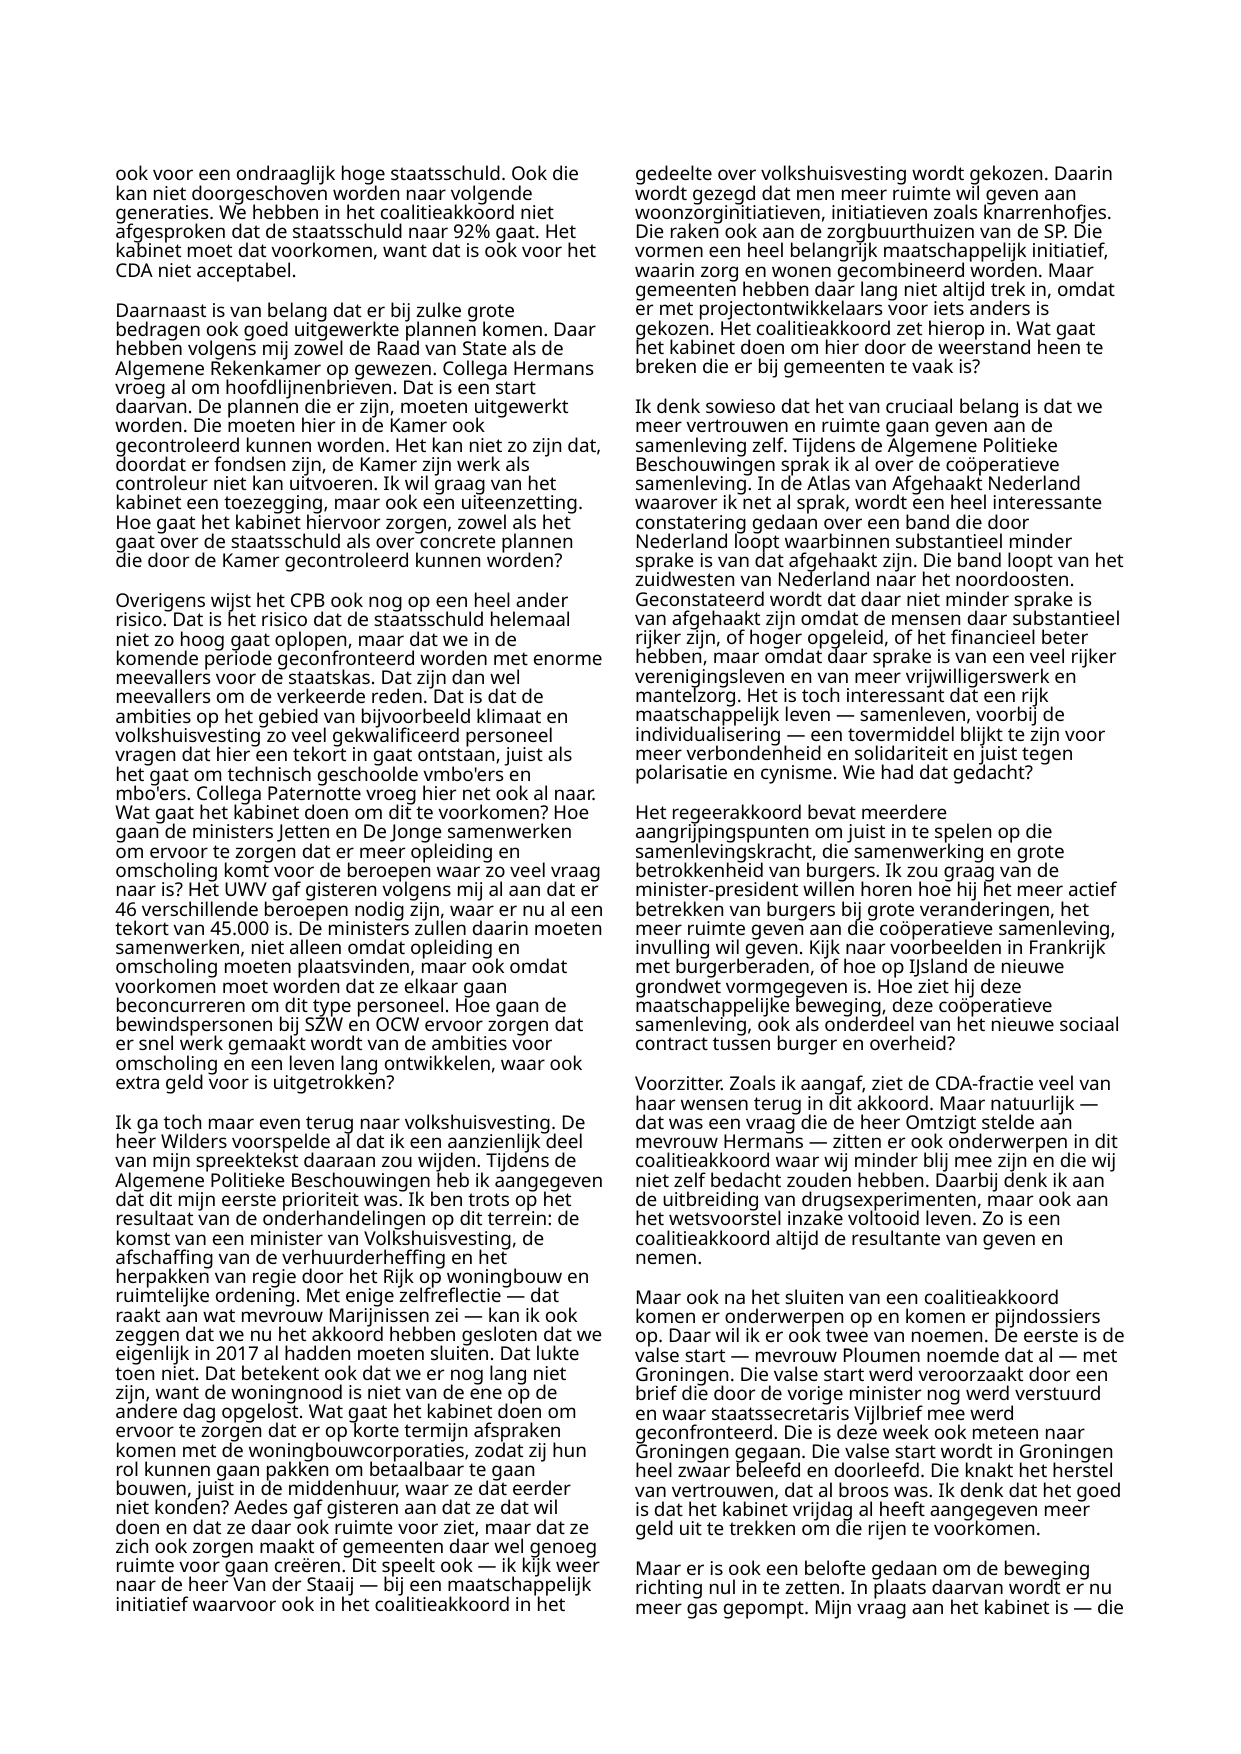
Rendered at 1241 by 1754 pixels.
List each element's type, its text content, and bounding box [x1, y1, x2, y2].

text Ik ga toch maar even terug naar volkshuisvesting. De heer Wilders voorspelde al dat ik een aanzienlijk deel van mijn spreektekst daaraan zou wijden. Tijdens de Algemene Politieke Beschouwingen heb ik aangegeven dat dit mijn eerste prioriteit was. Ik ben trots op het resultaat van de onderhandelingen op dit terrein: de komst van een minister van Volkshuisvesting, de afschaffing van de verhuurderheffing en het herpakken van regie door het Rijk op woningbouw en ruimtelijke ordening. Met enige zelfreflectie — dat raakt aan wat mevrouw Marijnissen zei — kan ik ook zeggen dat we nu het akkoord hebben gesloten dat we eigenlijk in 2017 al hadden moeten sluiten. Dat lukte toen niet. Dat betekent ook dat we er nog lang niet zijn, want de woningnood is niet van de ene op de andere dag opgelost. Wat gaat het kabinet doen om ervoor te zorgen dat er op korte termijn afspraken komen met de woningbouwcorporaties, zodat zij hun rol kunnen gaan pakken om betaalbaar te gaan bouwen, juist in de middenhuur, waar ze dat eerder niet konden? Aedes gaf gisteren aan dat ze dat wil doen en dat ze daar ook ruimte voor ziet, maar dat ze zich ook zorgen maakt of gemeenten daar wel genoeg ruimte voor gaan creëren. Dit speelt ook — ik kijk weer naar de heer Van der Staaij — bij een maatschappelijk initiatief waarvoor ook in het coalitieakkoord in het [115, 1114, 605, 1615]
text Daarnaast is van belang dat er bij zulke grote bedragen ook goed uitgewerkte plannen komen. Daar hebben volgens mij zowel de Raad van State als de Algemene Rekenkamer op gewezen. Collega Hermans vroeg al om hoofdlijnenbrieven. Dat is een start daarvan. De plannen die er zijn, moeten uitgewerkt worden. Die moeten hier in de Kamer ook gecontroleerd kunnen worden. Het kan niet zo zijn dat, doordat er fondsen zijn, de Kamer zijn werk als controleur niet kan uitvoeren. Ik wil graag van het kabinet een toezegging, maar ook een uiteenzetting. Hoe gaat het kabinet hiervoor zorgen, zowel als het gaat over de staatsschuld als over concrete plannen die door de Kamer gecontroleerd kunnen worden? [115, 302, 605, 571]
text ook voor een ondraaglijk hoge staatsschuld. Ook die kan niet doorgeschoven worden naar volgende generaties. We hebben in het coalitieakkoord niet afgesproken dat de staatsschuld naar 92% gaat. Het kabinet moet dat voorkomen, want dat is ook voor het CDA niet acceptabel. [115, 165, 605, 281]
text Overigens wijst het CPB ook nog op een heel ander risico. Dat is het risico dat de staatsschuld helemaal niet zo hoog gaat oplopen, maar dat we in de komende periode geconfronteerd worden met enorme meevallers voor de staatskas. Dat zijn dan wel meevallers om de verkeerde reden. Dat is dat de ambities op het gebied van bijvoorbeeld klimaat en volkshuisvesting zo veel gekwalificeerd personeel vragen dat hier een tekort in gaat ontstaan, juist als het gaat om technisch geschoolde vmbo'ers en mbo'ers. Collega Paternotte vroeg hier net ook al naar. Wat gaat het kabinet doen om dit te voorkomen? Hoe gaan de ministers Jetten en De Jonge samenwerken om ervoor te zorgen dat er meer opleiding en omscholing komt voor de beroepen waar zo veel vraag naar is? Het UWV gaf gisteren volgens mij al aan dat er 46 verschillende beroepen nodig zijn, waar er nu al een tekort van 45.000 is. De ministers zullen daarin moeten samenwerken, niet alleen omdat opleiding en omscholing moeten plaatsvinden, maar ook omdat voorkomen moet worden dat ze elkaar gaan beconcurreren om dit type personeel. Hoe gaan de bewindspersonen bij SZW en OCW ervoor zorgen dat er snel werk gemaakt wordt van de ambities voor omscholing en een leven lang ontwikkelen, waar ook extra geld voor is uitgetrokken? [115, 592, 605, 1093]
text Maar er is ook een belofte gedaan om de beweging richting nul in te zetten. In plaats daarvan wordt er nu meer gas gepompt. Mijn vraag aan het kabinet is — die [635, 1560, 1125, 1618]
text Voorzitter. Zoals ik aangaf, ziet de CDA-fractie veel van haar wensen terug in dit akkoord. Maar natuurlijk — dat was een vraag die de heer Omtzigt stelde aan mevrouw Hermans — zitten er ook onderwerpen in dit coalitieakkoord waar wij minder blij mee zijn en die wij niet zelf bedacht zouden hebben. Daarbij denk ik aan de uitbreiding van drugsexperimenten, maar ook aan het wetsvoorstel inzake voltooid leven. Zo is een coalitieakkoord altijd de resultante van geven en nemen. [635, 1075, 1125, 1268]
text Het regeerakkoord bevat meerdere aangrijpingspunten om juist in te spelen op die samenlevingskracht, die samenwerking en grote betrokkenheid van burgers. Ik zou graag van de minister-president willen horen hoe hij het meer actief betrekken van burgers bij grote veranderingen, het meer ruimte geven aan die coöperatieve samenleving, invulling wil geven. Kijk naar voorbeelden in Frankrijk met burgerberaden, of hoe op IJsland de nieuwe grondwet vormgegeven is. Hoe ziet hij deze maatschappelijke beweging, deze coöperatieve samenleving, ook als onderdeel van het nieuwe sociaal contract tussen burger en overheid? [635, 804, 1125, 1055]
text Maar ook na het sluiten van een coalitieakkoord komen er onderwerpen op en komen er pijndossiers op. Daar wil ik er ook twee van noemen. De eerste is de valse start — mevrouw Ploumen noemde dat al — met Groningen. Die valse start werd veroorzaakt door een brief die door de vorige minister nog werd verstuurd en waar staatssecretaris Vijlbrief mee werd geconfronteerd. Die is deze week ook meteen naar Groningen gegaan. Die valse start wordt in Groningen heel zwaar beleefd en doorleefd. Die knakt het herstel van vertrouwen, dat al broos was. Ik denk dat het goed is dat het kabinet vrijdag al heeft aangegeven meer geld uit te trekken om die rijen te voorkomen. [635, 1289, 1125, 1539]
text gedeelte over volkshuisvesting wordt gekozen. Daarin wordt gezegd dat men meer ruimte wil geven aan woonzorginitiatieven, initiatieven zoals knarrenhofjes. Die raken ook aan de zorgbuurthuizen van de SP. Die vormen een heel belangrijk maatschappelijk initiatief, waarin zorg en wonen gecombineerd worden. Maar gemeenten hebben daar lang niet altijd trek in, omdat er met projectontwikkelaars voor iets anders is gekozen. Het coalitieakkoord zet hierop in. Wat gaat het kabinet doen om hier door de weerstand heen te breken die er bij gemeenten te vaak is? [635, 165, 1125, 377]
text Ik denk sowieso dat het van cruciaal belang is dat we meer vertrouwen en ruimte gaan geven aan de samenleving zelf. Tijdens de Algemene Politieke Beschouwingen sprak ik al over de coöperatieve samenleving. In de Atlas van Afgehaakt Nederland waarover ik net al sprak, wordt een heel interessante constatering gedaan over een band die door Nederland loopt waarbinnen substantieel minder sprake is van dat afgehaakt zijn. Die band loopt van het zuidwesten van Nederland naar het noordoosten. Geconstateerd wordt dat daar niet minder sprake is van afgehaakt zijn omdat de mensen daar substantieel rijker zijn, of hoger opgeleid, of het financieel beter hebben, maar omdat daar sprake is van een veel rijker verenigingsleven en van meer vrijwilligerswerk en mantelzorg. Het is toch interessant dat een rijk maatschappelijk leven — samenleven, voorbij de individualisering — een tovermiddel blijkt te zijn voor meer verbondenheid en solidariteit en juist tegen polarisatie en cynisme. Wie had dat gedacht? [635, 398, 1125, 783]
